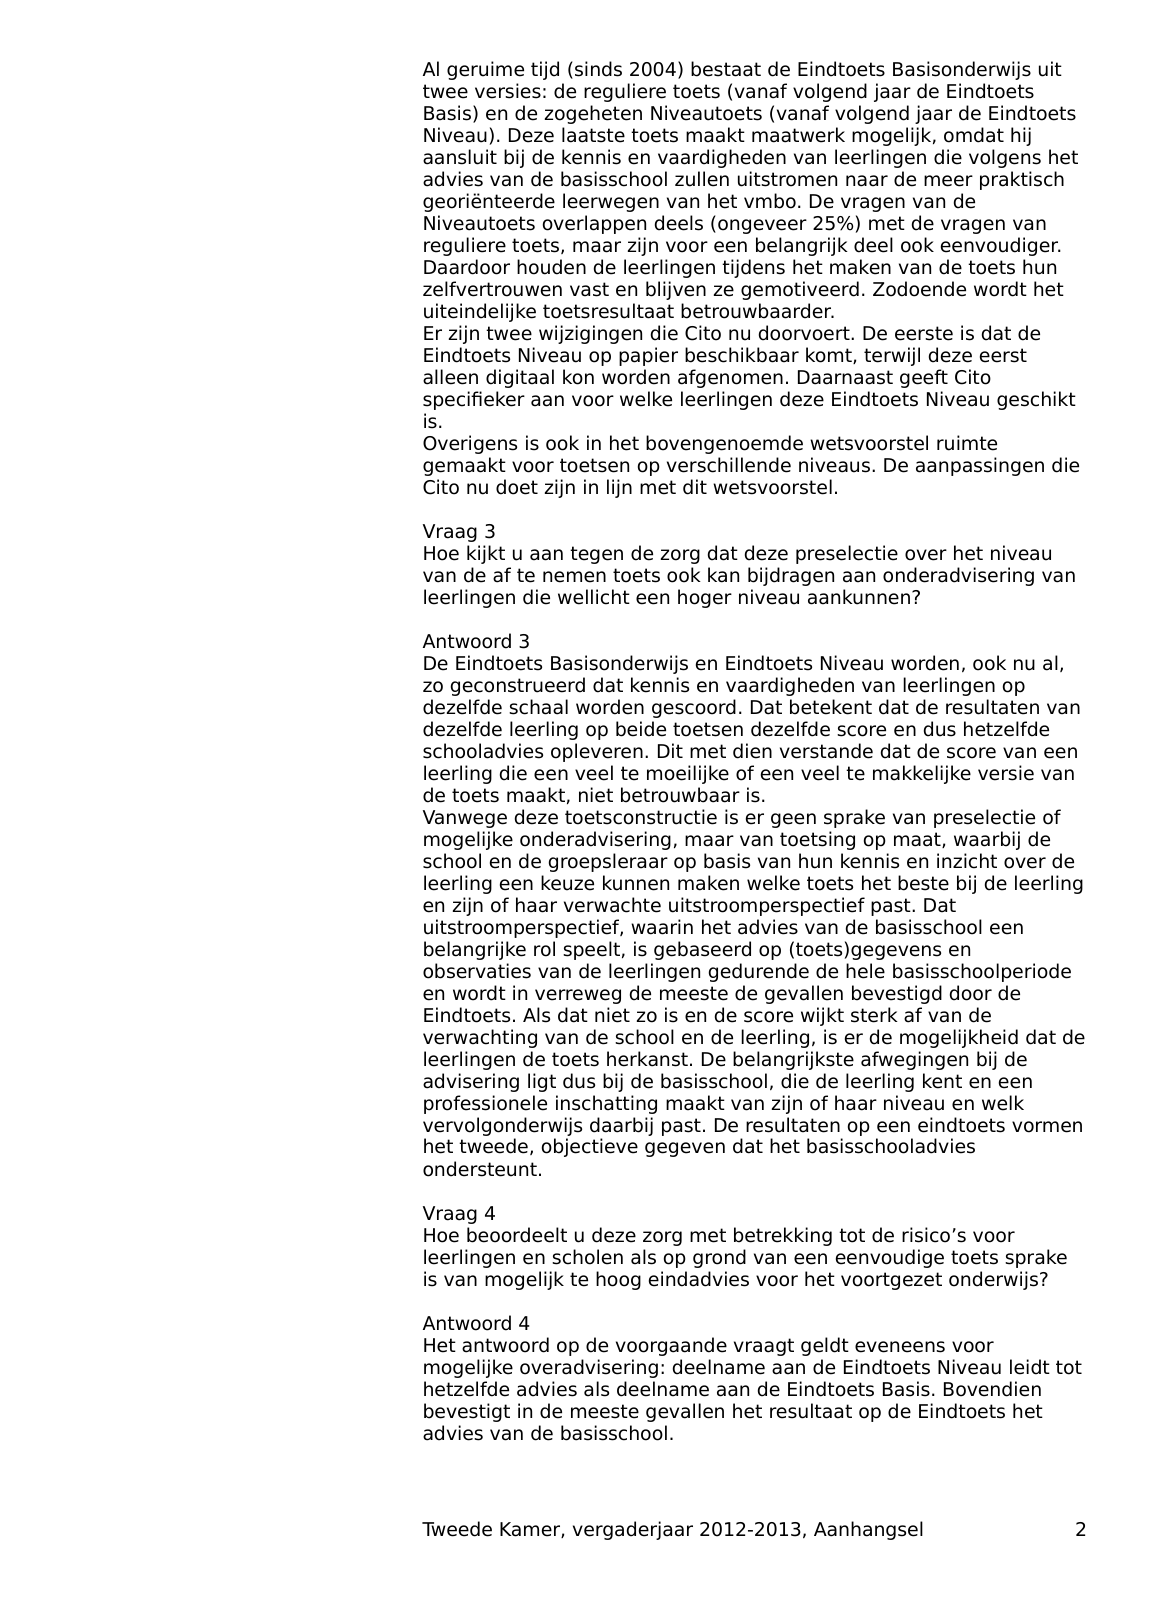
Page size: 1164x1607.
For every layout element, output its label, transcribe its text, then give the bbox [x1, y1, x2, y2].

text De Eindtoets Basisonderwijs en Eindtoets Niveau worden, ook nu al, zo geconstrueerd dat kennis en vaardigheden van leerlingen op dezelfde schaal worden gescoord. Dat betekent dat de resultaten van dezelfde leerling op beide toetsen dezelfde score en dus hetzelfde schooladvies opleveren. Dit met dien verstande dat de score van een leerling die een veel te moeilijke of een veel te makkelijke versie van de toets maakt, niet betrouwbaar is. [422, 653, 1087, 807]
text Vraag 4 [422, 1203, 1087, 1224]
text Antwoord 3 [422, 631, 1087, 653]
text Het antwoord op de voorgaande vraagt geldt eveneens voor mogelijke overadvisering: deelname aan de Eindtoets Niveau leidt tot hetzelfde advies als deelname aan de Eindtoets Basis. Bovendien bevestigt in de meeste gevallen het resultaat op de Eindtoets het advies van de basisschool. [422, 1335, 1087, 1444]
text Overigens is ook in het bovengenoemde wetsvoorstel ruimte gemaakt voor toetsen op verschillende niveaus. De aanpassingen die Cito nu doet zijn in lijn met dit wetsvoorstel. [422, 433, 1087, 499]
text Al geruime tijd (sinds 2004) bestaat de Eindtoets Basisonderwijs uit twee versies: de reguliere toets (vanaf volgend jaar de Eindtoets Basis) en de zogeheten Niveautoets (vanaf volgend jaar de Eindtoets Niveau). Deze laatste toets maakt maatwerk mogelijk, omdat hij aansluit bij de kennis en vaardigheden van leerlingen die volgens het advies van de basisschool zullen uitstromen naar de meer praktisch georiënteerde leerwegen van het vmbo. De vragen van de Niveautoets overlappen deels (ongeveer 25%) met de vragen van reguliere toets, maar zijn voor een belangrijk deel ook eenvoudiger. Daardoor houden de leerlingen tijdens het maken van de toets hun zelfvertrouwen vast en blijven ze gemotiveerd. Zodoende wordt het uiteindelijke toetsresultaat betrouwbaarder. [422, 59, 1087, 323]
text Vanwege deze toetsconstructie is er geen sprake van preselectie of mogelijke onderadvisering, maar van toetsing op maat, waarbij de school en de groepsleraar op basis van hun kennis en inzicht over de leerling een keuze kunnen maken welke toets het beste bij de leerling en zijn of haar verwachte uitstroomperspectief past. Dat uitstroomperspectief, waarin het advies van de basisschool een belangrijke rol speelt, is gebaseerd op (toets)gegevens en observaties van de leerlingen gedurende de hele basisschoolperiode en wordt in verreweg de meeste de gevallen bevestigd door de Eindtoets. Als dat niet zo is en de score wijkt sterk af van de verwachting van de school en de leerling, is er de mogelijkheid dat de leerlingen de toets herkanst. De belangrijkste afwegingen bij de advisering ligt dus bij de basisschool, die de leerling kent en een professionele inschatting maakt van zijn of haar niveau en welk vervolgonderwijs daarbij past. De resultaten op een eindtoets vormen het tweede, objectieve gegeven dat het basisschooladvies ondersteunt. [422, 807, 1087, 1180]
text Antwoord 4 [422, 1313, 1087, 1335]
text Vraag 3 [422, 521, 1087, 543]
text Hoe kijkt u aan tegen de zorg dat deze preselectie over het niveau van de af te nemen toets ook kan bijdragen aan onderadvisering van leerlingen die wellicht een hoger niveau aankunnen? [422, 543, 1087, 609]
text Er zijn twee wijzigingen die Cito nu doorvoert. De eerste is dat de Eindtoets Niveau op papier beschikbaar komt, terwijl deze eerst alleen digitaal kon worden afgenomen. Daarnaast geeft Cito specifieker aan voor welke leerlingen deze Eindtoets Niveau geschikt is. [422, 323, 1087, 433]
text Hoe beoordeelt u deze zorg met betrekking tot de risico’s voor leerlingen en scholen als op grond van een eenvoudige toets sprake is van mogelijk te hoog eindadvies voor het voortgezet onderwijs? [422, 1224, 1087, 1291]
